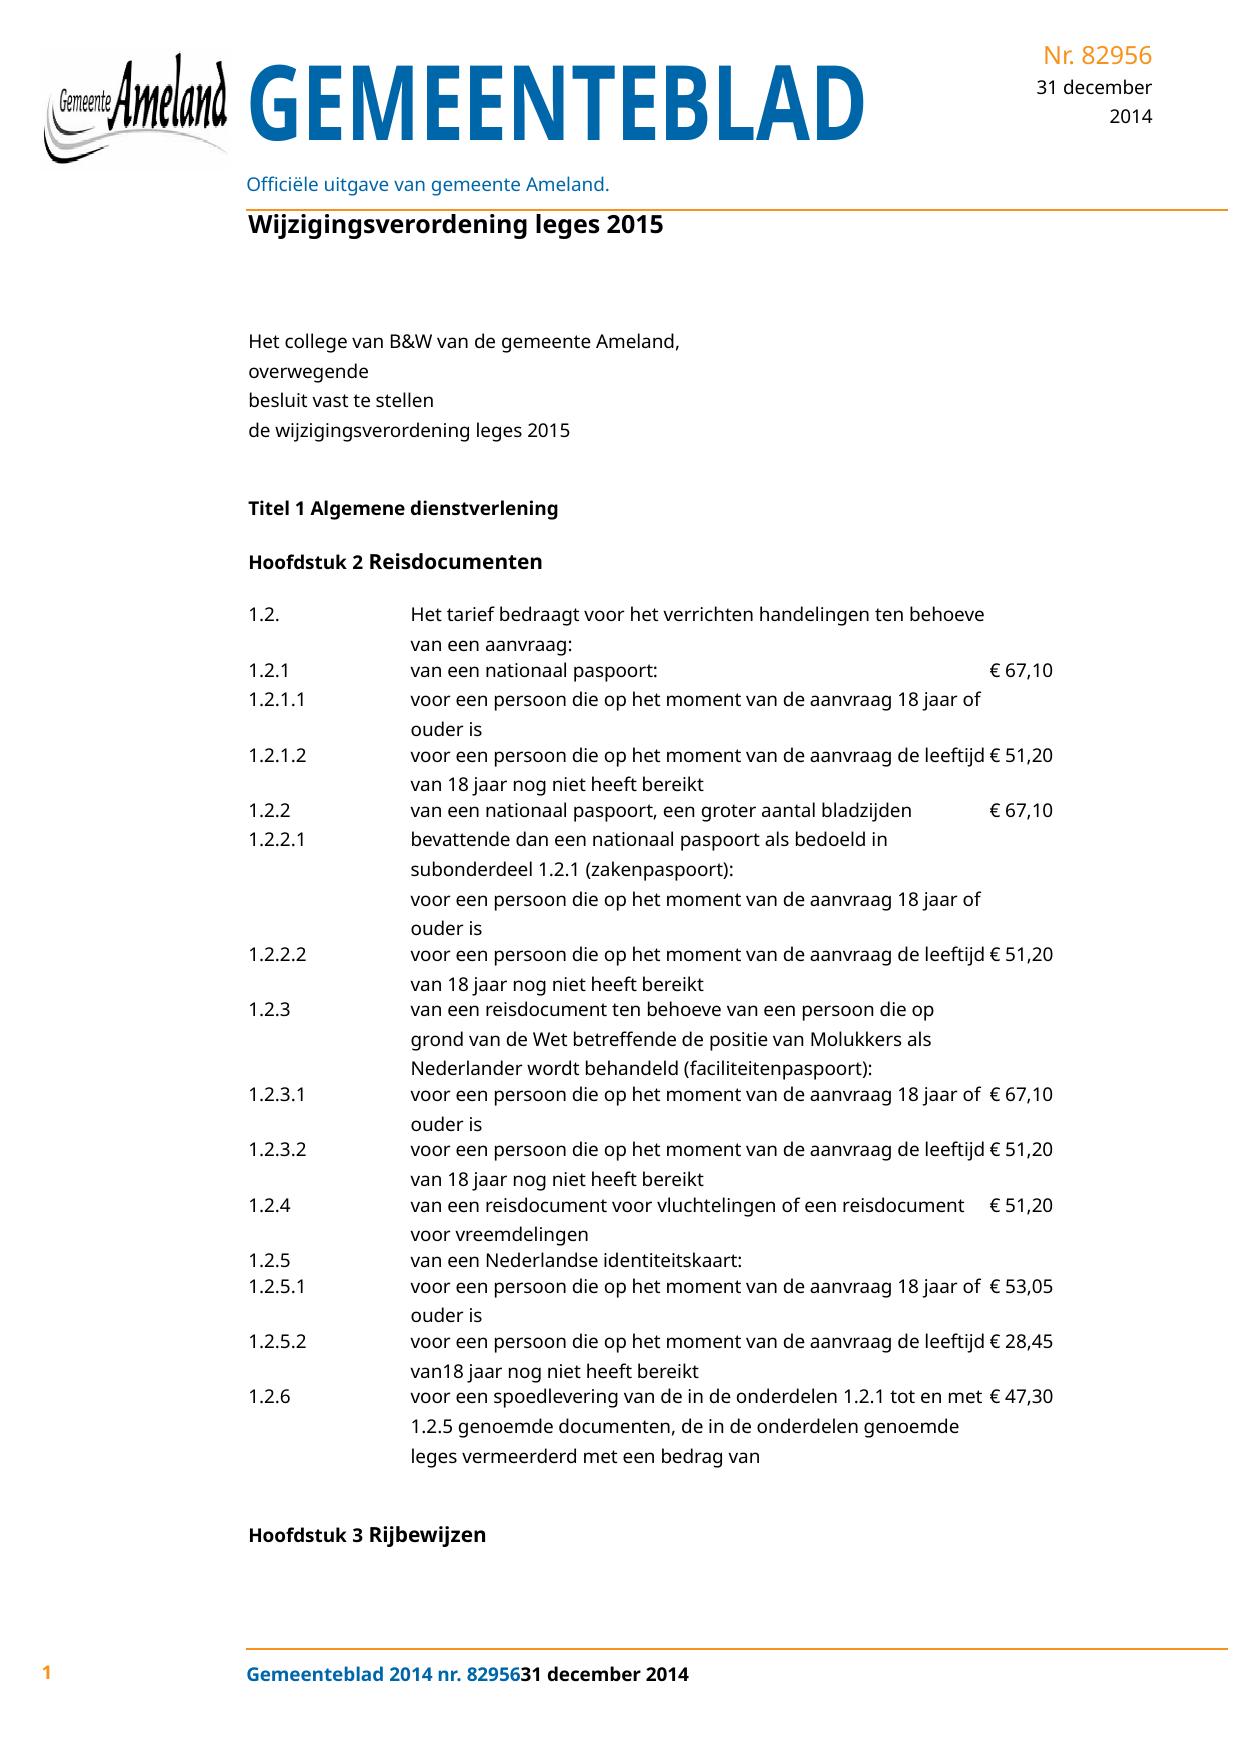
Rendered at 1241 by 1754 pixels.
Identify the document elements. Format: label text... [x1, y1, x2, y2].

table_cell 1.2.5.2 [248, 1328, 410, 1384]
table_cell € 28,45 [989, 1328, 1152, 1384]
text Het college van B&W van de gemeente Ameland, [248, 328, 1152, 354]
table_cell € 51,20 [989, 1192, 1152, 1247]
text Hoofdstuk 2 Reisdocumenten [248, 547, 1152, 576]
text besluit vast te stellen [248, 387, 1152, 413]
table_cell € 47,30 [989, 1384, 1152, 1468]
table_header [989, 602, 1152, 657]
table_header [991, 1574, 1152, 1600]
table_cell 1.2.3.2 [248, 1137, 410, 1192]
table_cell voor een persoon die op het moment van de aanvraag de leeftijd van 18 jaar nog niet heeft bereikt [410, 1137, 989, 1192]
table_cell voor een spoedlevering van de in de onderdelen 1.2.1 tot en met 1.2.5 genoemde documenten, de in de onderdelen genoemde leges vermeerderd met een bedrag van [410, 1384, 989, 1468]
table_cell € 51,20 [989, 742, 1152, 797]
table_cell [989, 1247, 1152, 1273]
table_header [409, 1574, 991, 1600]
table_cell voor een persoon die op het moment van de aanvraag de leeftijd van18 jaar nog niet heeft bereikt [410, 1328, 989, 1384]
table_cell 1.2.6 [248, 1384, 410, 1468]
table_cell 1.2.1 1.2.1.1 [248, 657, 410, 742]
table_cell € 67,10 [989, 797, 1152, 941]
table_cell 1.2.1.2 [248, 742, 410, 797]
table_cell voor een persoon die op het moment van de aanvraag de leeftijd van 18 jaar nog niet heeft bereikt [410, 941, 989, 996]
table_cell van een reisdocument voor vluchtelingen of een reisdocument voor vreemdelingen [410, 1192, 989, 1247]
table_cell 1.2.5 [248, 1247, 410, 1273]
table_cell [989, 996, 1152, 1081]
table_cell van een nationaal paspoort: voor een persoon die op het moment van de aanvraag 18 jaar of ouder is [410, 657, 989, 742]
text de wijzigingsverordening leges 2015 [248, 417, 1152, 443]
table_cell 1.2.2 1.2.2.1 [248, 797, 410, 941]
table_cell € 67,10 [989, 657, 1152, 742]
text Wijzigingsverordening leges 2015 [248, 211, 1152, 241]
table_cell € 51,20 [989, 1137, 1152, 1192]
text Titel 1 Algemene dienstverlening [248, 493, 1152, 522]
text overwegende [248, 358, 1152, 384]
table_header 1.2. [248, 602, 410, 657]
table_cell van een Nederlandse identiteitskaart: [410, 1247, 989, 1273]
table_cell voor een persoon die op het moment van de aanvraag 18 jaar of ouder is [410, 1081, 989, 1137]
table_cell € 51,20 [989, 941, 1152, 996]
table_header Het tarief bedraagt voor het verrichten handelingen ten behoeve van een aanvraag: [410, 602, 989, 657]
table_cell voor een persoon die op het moment van de aanvraag 18 jaar of ouder is [410, 1273, 989, 1328]
table_header [248, 1574, 409, 1600]
table_cell 1.2.3.1 [248, 1081, 410, 1137]
table_cell 1.2.4 [248, 1192, 410, 1247]
table_cell 1.2.2.2 [248, 941, 410, 996]
text Hoofdstuk 3 Rijbewijzen [248, 1520, 1152, 1548]
table_cell € 53,05 [989, 1273, 1152, 1328]
table_cell van een reisdocument ten behoeve van een persoon die op grond van de Wet betreffende de positie van Molukkers als Nederlander wordt behandeld (faciliteitenpaspoort): [410, 996, 989, 1081]
table_cell € 67,10 [989, 1081, 1152, 1137]
table_cell 1.2.3 [248, 996, 410, 1081]
table_cell voor een persoon die op het moment van de aanvraag de leeftijd van 18 jaar nog niet heeft bereikt [410, 742, 989, 797]
picture [41, 47, 231, 172]
table_cell van een nationaal paspoort, een groter aantal bladzijden bevattende dan een nationaal paspoort als bedoeld in subonderdeel 1.2.1 (zakenpaspoort): voor een persoon die op het moment van de aanvraag 18 jaar of ouder is [410, 797, 989, 941]
table_cell 1.2.5.1 [248, 1273, 410, 1328]
